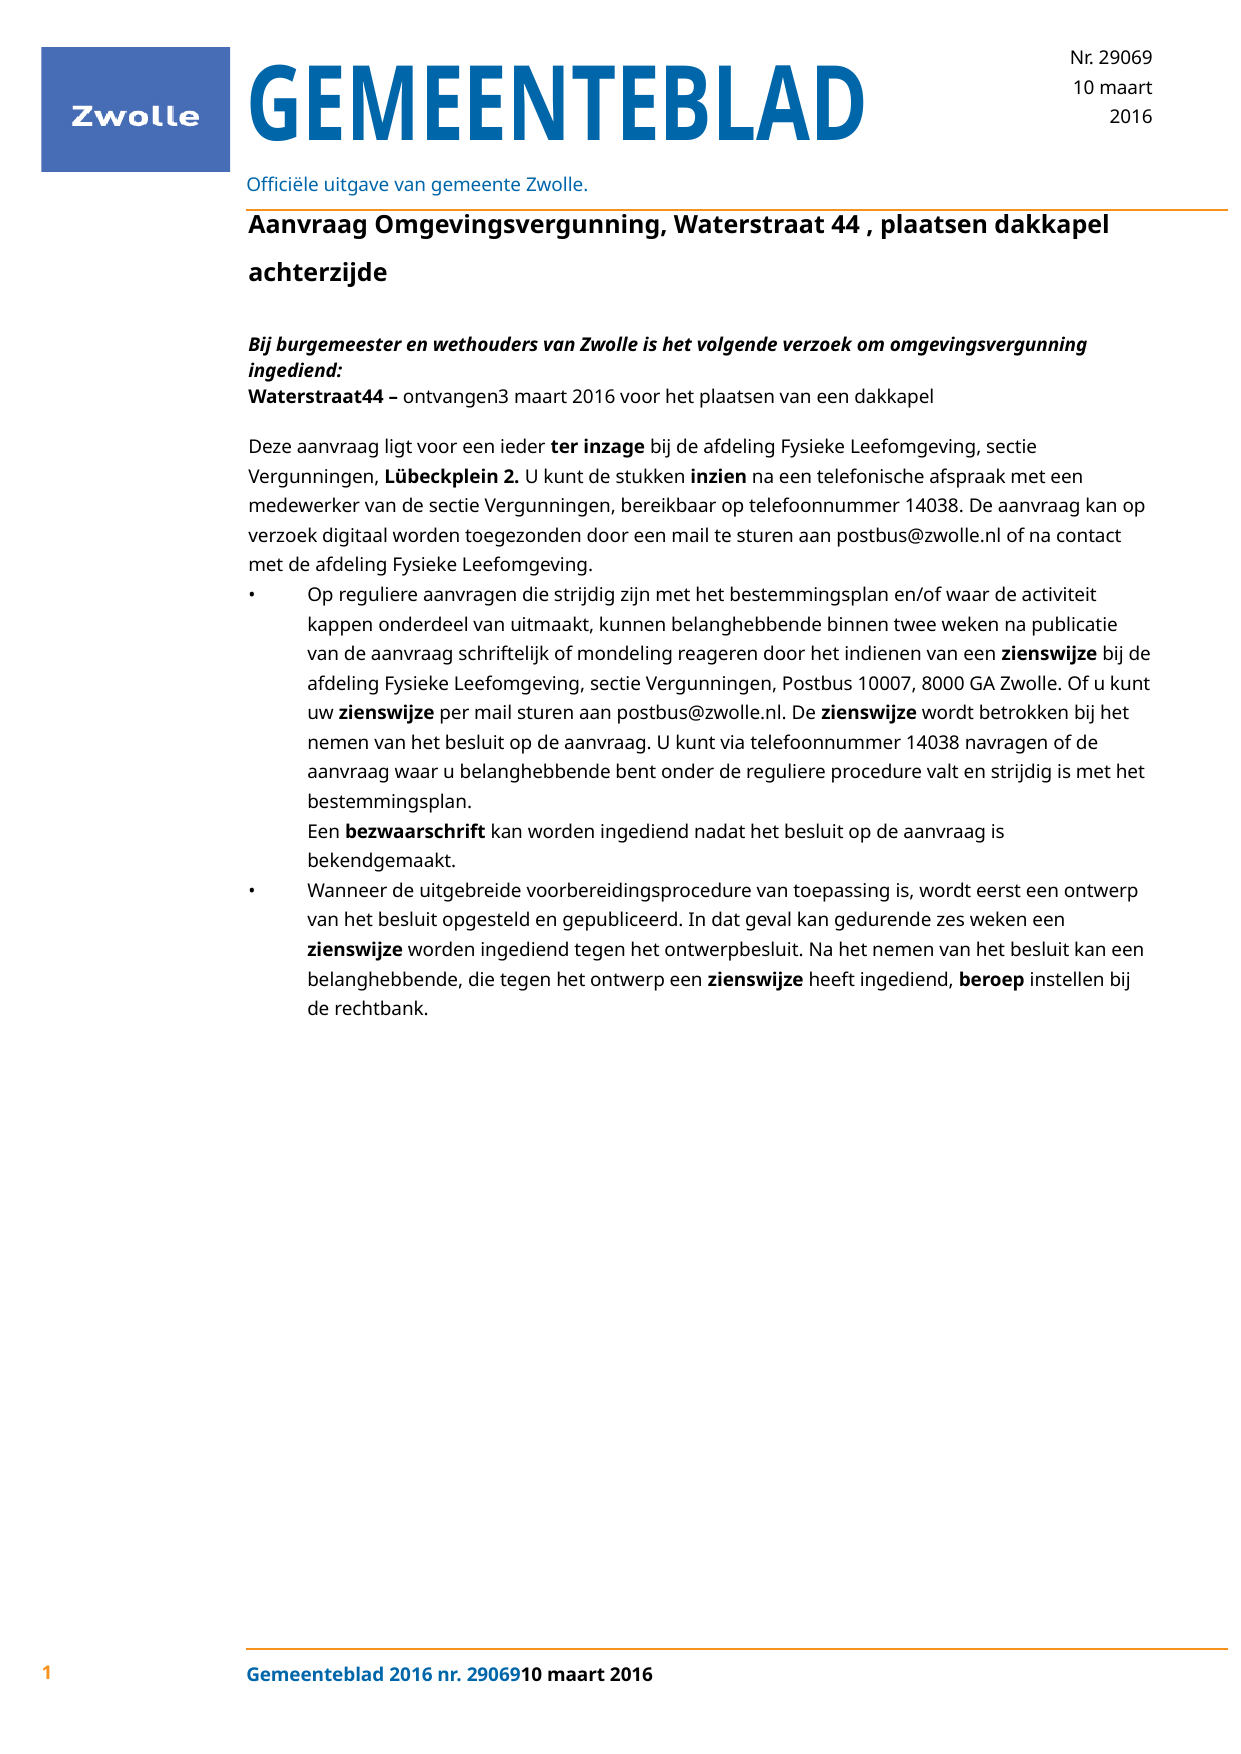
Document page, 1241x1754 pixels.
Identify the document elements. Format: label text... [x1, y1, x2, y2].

text Bij burgemeester en wethouders van Zwolle is het volgende verzoek om omgevingsvergunning ingediend: [248, 331, 1152, 383]
list Op reguliere aanvragen die strijdig zijn met het bestemmingsplan en/of waar de activiteit kappen onderdeel van uitmaakt, kunnen belanghebbende binnen twee weken na publicatie van de aanvraag schriftelijk of mondeling reageren door het indienen van een zienswijze bij de afdeling Fysieke Leefomgeving, sectie Vergunningen, Postbus 10007, 8000 GA Zwolle. Of u kunt uw zienswijze per mail sturen aan postbus@zwolle.nl. De zienswijze wordt betrokken bij het nemen van het besluit op de aanvraag. U kunt via telefoonnummer 14038 navragen of de aanvraag waar u belanghebbende bent onder de reguliere procedure valt en strijdig is met het bestemmingsplan. [248, 581, 1152, 814]
text Waterstraat44 – ontvangen3 maart 2016 voor het plaatsen van een dakkapel [248, 383, 1152, 409]
text Aanvraag Omgevingsvergunning, Waterstraat 44 , plaatsen dakkapel achterzijde [248, 211, 1152, 288]
list Wanneer de uitgebreide voorbereidingsprocedure van toepassing is, wordt eerst een ontwerp van het besluit opgesteld en gepubliceerd. In dat geval kan gedurende zes weken een zienswijze worden ingediend tegen het ontwerpbesluit. Na het nemen van het besluit kan een belanghebbende, die tegen het ontwerp een zienswijze heeft ingediend, beroep instellen bij de rechtbank. [248, 877, 1152, 1021]
list Een bezwaarschrift kan worden ingediend nadat het besluit op de aanvraag is bekendgemaakt. [248, 818, 1152, 873]
text Deze aanvraag ligt voor een ieder ter inzage bij de afdeling Fysieke Leefomgeving, sectie Vergunningen, Lübeckplein 2. U kunt de stukken inzien na een telefonische afspraak met een medewerker van de sectie Vergunningen, bereikbaar op telefoonnummer 14038. De aanvraag kan op verzoek digitaal worden toegezonden door een mail te sturen aan postbus@zwolle.nl of na contact met de afdeling Fysieke Leefomgeving. [248, 433, 1152, 577]
picture [41, 47, 231, 172]
